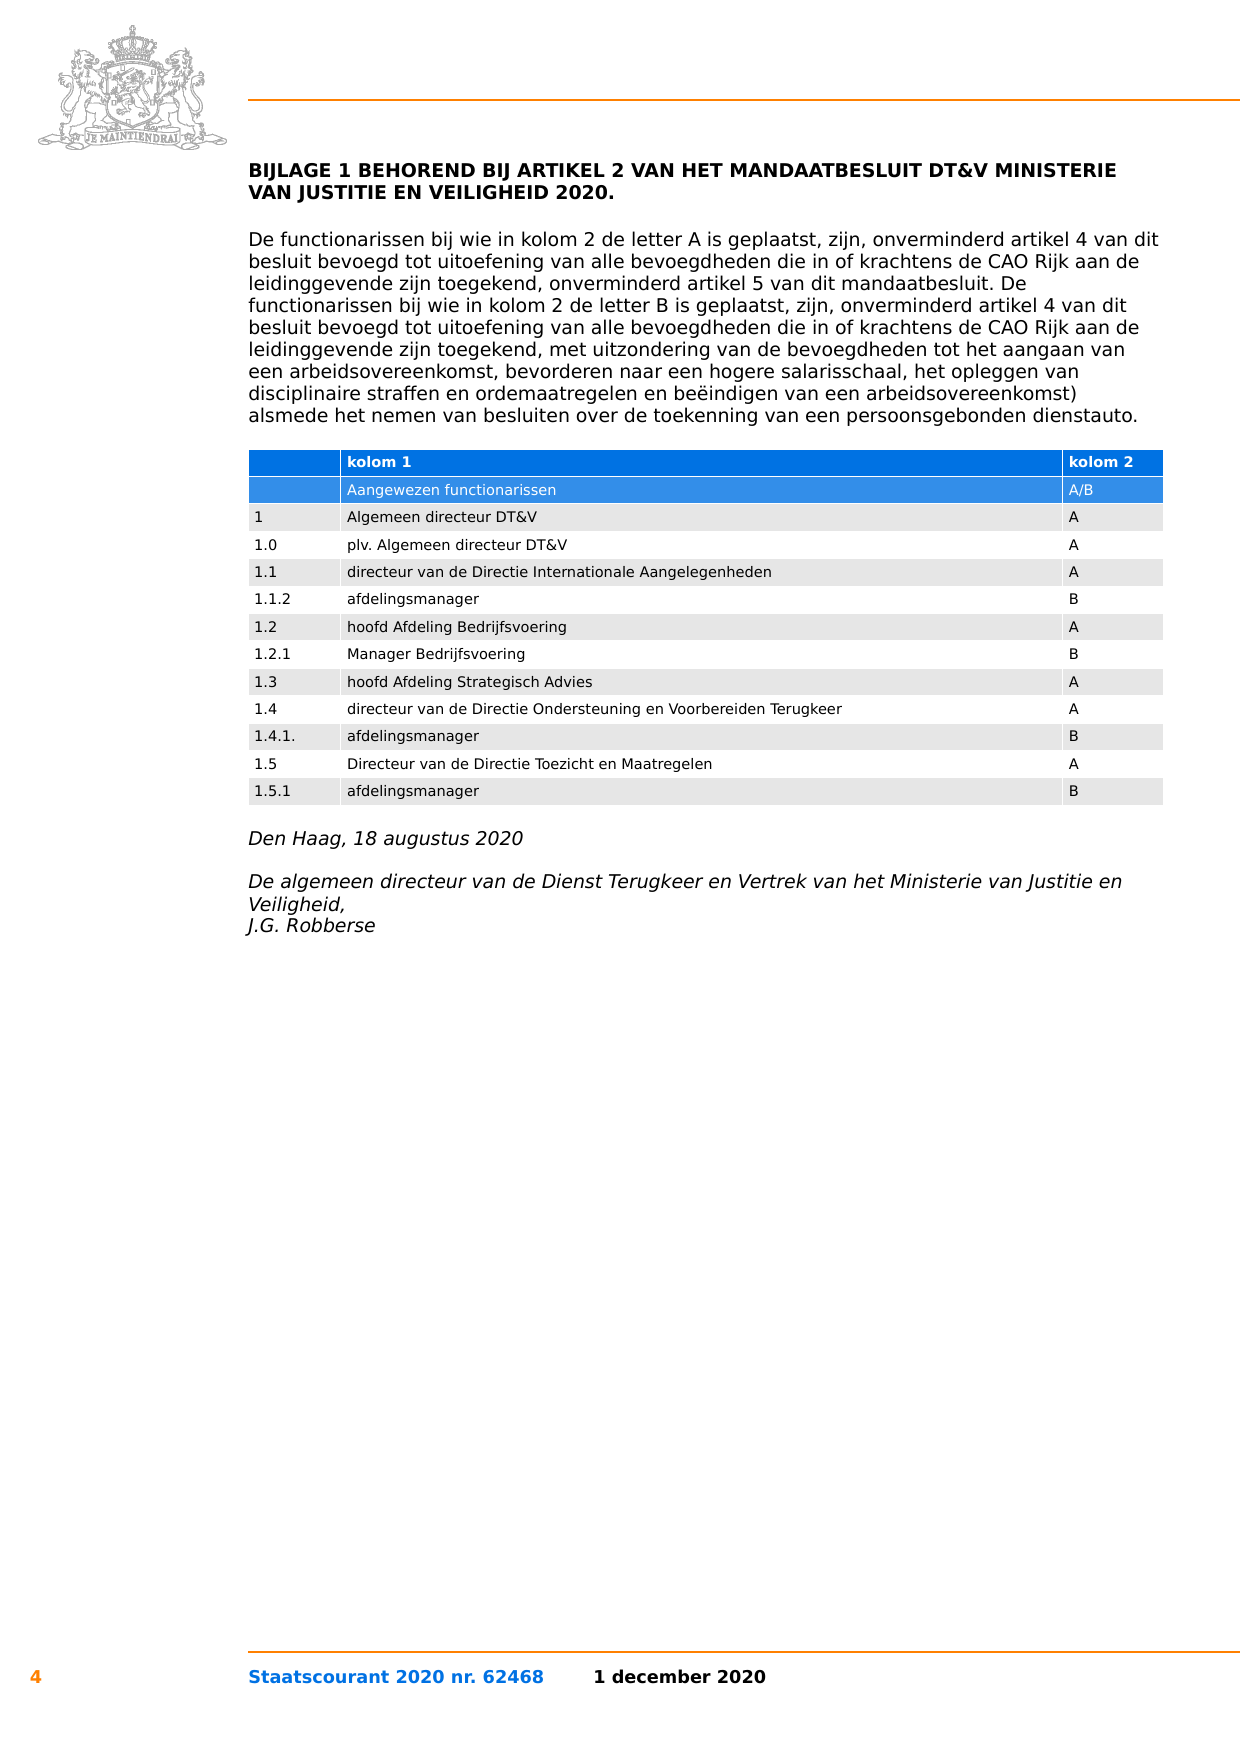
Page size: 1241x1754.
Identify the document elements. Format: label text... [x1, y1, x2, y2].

table_cell 1.2 [249, 614, 340, 640]
table_cell hoofd Afdeling Strategisch Advies [341, 669, 1062, 695]
table_cell 1.0 [249, 532, 340, 558]
table_cell afdelingsmanager [341, 778, 1062, 805]
table_cell afdelingsmanager [341, 587, 1062, 613]
table_cell directeur van de Directie Ondersteuning en Voorbereiden Terugkeer [341, 696, 1062, 722]
table_cell 1.4 [249, 696, 340, 722]
table_cell 1.5.1 [249, 778, 340, 805]
text Den Haag, 18 augustus 2020 [248, 828, 1163, 849]
table_cell 1.5 [249, 751, 340, 777]
table_header kolom 2 [1063, 450, 1163, 476]
text De functionarissen bij wie in kolom 2 de letter A is geplaatst, zijn, onverminderd artikel 4 van dit besluit bevoegd tot uitoefening van alle bevoegdheden die in of krachtens de CAO Rijk aan de leidinggevende zijn toegekend, onverminderd artikel 5 van dit mandaatbesluit. De functionarissen bij wie in kolom 2 de letter B is geplaatst, zijn, onverminderd artikel 4 van dit besluit bevoegd tot uitoefening van alle bevoegdheden die in of krachtens de CAO Rijk aan de leidinggevende zijn toegekend, met uitzondering van de bevoegdheden tot het aangaan van een arbeidsovereenkomst, bevorderen naar een hogere salarisschaal, het opleggen van disciplinaire straffen en ordemaatregelen en beëindigen van een arbeidsovereenkomst) alsmede het nemen van besluiten over de toekenning van een persoonsgebonden dienstauto. [248, 229, 1163, 427]
table_cell 1 [249, 504, 340, 531]
table_cell A [1063, 614, 1163, 640]
table_cell B [1063, 641, 1163, 668]
subtitle BIJLAGE 1 BEHOREND BIJ ARTIKEL 2 VAN HET MANDAATBESLUIT DT&V MINISTERIE VAN JUSTITIE EN VEILIGHEID 2020. [248, 160, 1163, 204]
table_cell A [1063, 669, 1163, 695]
table_cell A/B [1063, 477, 1163, 503]
picture [38, 25, 227, 150]
table_cell afdelingsmanager [341, 724, 1062, 750]
table_cell 1.1 [249, 559, 340, 586]
table_cell Aangewezen functionarissen [341, 477, 1062, 503]
table_cell Directeur van de Directie Toezicht en Maatregelen [341, 751, 1062, 777]
table_cell B [1063, 778, 1163, 805]
table_cell 1.2.1 [249, 641, 340, 668]
table_cell 1.4.1. [249, 724, 340, 750]
table_cell A [1063, 504, 1163, 531]
table_cell Algemeen directeur DT&V [341, 504, 1062, 531]
table_header [249, 450, 340, 476]
table_cell Manager Bedrijfsvoering [341, 641, 1062, 668]
table_cell [249, 477, 340, 503]
table_cell A [1063, 532, 1163, 558]
table_cell B [1063, 587, 1163, 613]
table_header kolom 1 [341, 450, 1062, 476]
table_cell plv. Algemeen directeur DT&V [341, 532, 1062, 558]
table_cell 1.3 [249, 669, 340, 695]
table_cell A [1063, 751, 1163, 777]
table_cell 1.1.2 [249, 587, 340, 613]
table_cell B [1063, 724, 1163, 750]
table_cell A [1063, 559, 1163, 586]
table_cell hoofd Afdeling Bedrijfsvoering [341, 614, 1062, 640]
table_cell A [1063, 696, 1163, 722]
table_cell directeur van de Directie Internationale Aangelegenheden [341, 559, 1062, 586]
text De algemeen directeur van de Dienst Terugkeer en Vertrek van het Ministerie van Justitie en Veiligheid, J.G. Robberse [248, 871, 1163, 937]
